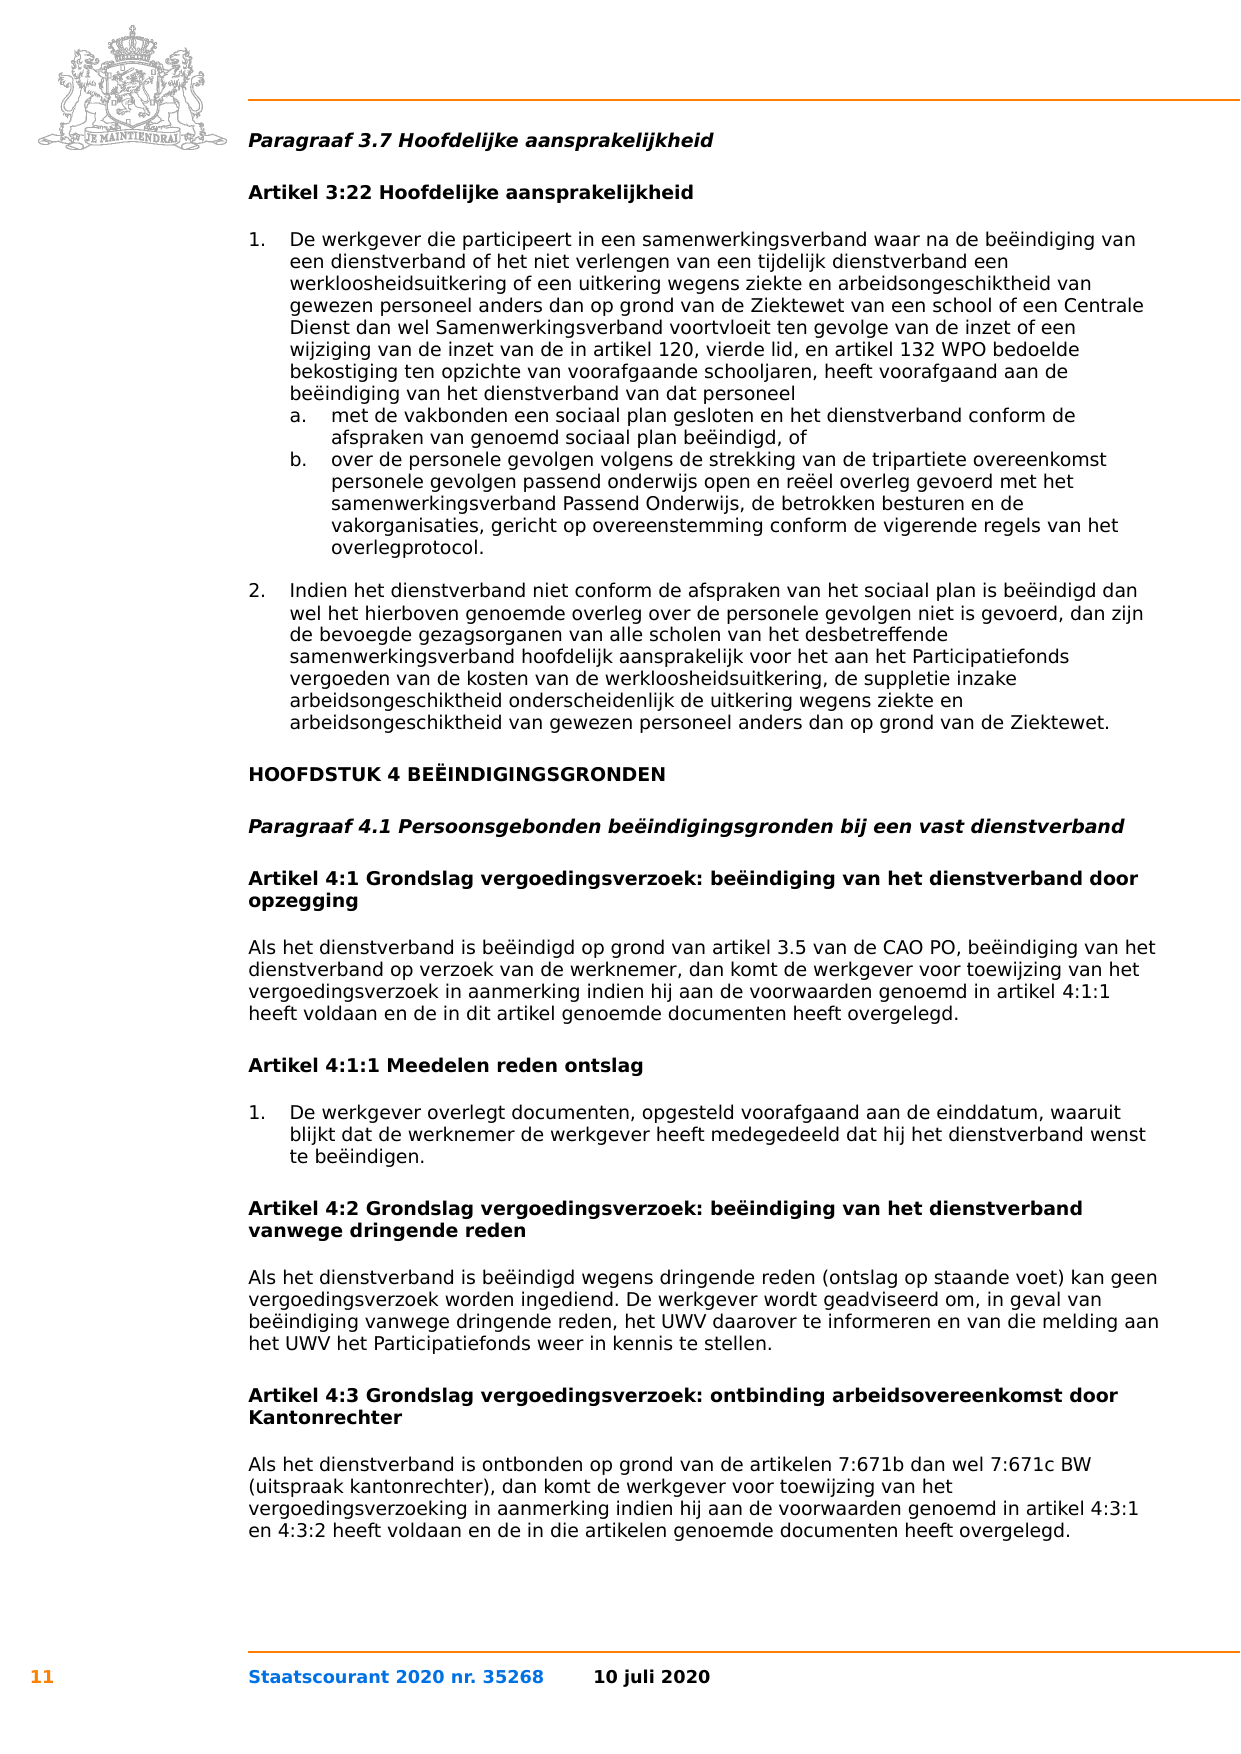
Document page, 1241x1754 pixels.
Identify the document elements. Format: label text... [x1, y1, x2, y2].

picture [38, 25, 227, 150]
subtitle Artikel 4:3 Grondslag vergoedingsverzoek: ontbinding arbeidsovereenkomst door Kantonrechter [248, 1385, 1163, 1429]
subtitle Artikel 4:1:1 Meedelen reden ontslag [248, 1055, 1163, 1077]
text Als het dienstverband is beëindigd wegens dringende reden (ontslag op staande voet) kan geen vergoedingsverzoek worden ingediend. De werkgever wordt geadviseerd om, in geval van beëindiging vanwege dringende reden, het UWV daarover te informeren en van die melding aan het UWV het Participatiefonds weer in kennis te stellen. [248, 1267, 1163, 1355]
subtitle HOOFDSTUK 4 BEËINDIGINGSGRONDEN [248, 764, 1163, 786]
text Als het dienstverband is beëindigd op grond van artikel 3.5 van de CAO PO, beëindiging van het dienstverband op verzoek van de werknemer, dan komt de werkgever voor toewijzing van het vergoedingsverzoek in aanmerking indien hij aan de voorwaarden genoemd in artikel 4:1:1 heeft voldaan en de in dit artikel genoemde documenten heeft overgelegd. [248, 937, 1163, 1025]
text b. over de personele gevolgen volgens de strekking van de tripartiete overeenkomst personele gevolgen passend onderwijs open en reëel overleg gevoerd met het samenwerkingsverband Passend Onderwijs, de betrokken besturen en de vakorganisaties, gericht op overeenstemming conform de vigerende regels van het overlegprotocol. [289, 449, 1163, 558]
text 1. De werkgever overlegt documenten, opgesteld voorafgaand aan de einddatum, waaruit blijkt dat de werknemer de werkgever heeft medegedeeld dat hij het dienstverband wenst te beëindigen. [248, 1102, 1163, 1168]
text Als het dienstverband is ontbonden op grond van de artikelen 7:671b dan wel 7:671c BW (uitspraak kantonrechter), dan komt de werkgever voor toewijzing van het vergoedingsverzoeking in aanmerking indien hij aan de voorwaarden genoemd in artikel 4:3:1 en 4:3:2 heeft voldaan en de in die artikelen genoemde documenten heeft overgelegd. [248, 1454, 1163, 1542]
subtitle Artikel 4:2 Grondslag vergoedingsverzoek: beëindiging van het dienstverband vanwege dringende reden [248, 1198, 1163, 1242]
subtitle Paragraaf 4.1 Persoonsgebonden beëindigingsgronden bij een vast dienstverband [248, 816, 1163, 838]
subtitle Artikel 3:22 Hoofdelijke aansprakelijkheid [248, 182, 1163, 204]
text 2. Indien het dienstverband niet conform de afspraken van het sociaal plan is beëindigd dan wel het hierboven genoemde overleg over de personele gevolgen niet is gevoerd, dan zijn de bevoegde gezagsorganen van alle scholen van het desbetreffende samenwerkingsverband hoofdelijk aansprakelijk voor het aan het Participatiefonds vergoeden van de kosten van de werkloosheidsuitkering, de suppletie inzake arbeidsongeschiktheid onderscheidenlijk de uitkering wegens ziekte en arbeidsongeschiktheid van gewezen personeel anders dan op grond van de Ziektewet. [248, 580, 1163, 734]
text a. met de vakbonden een sociaal plan gesloten en het dienstverband conform de afspraken van genoemd sociaal plan beëindigd, of [289, 405, 1163, 449]
text 1. De werkgever die participeert in een samenwerkingsverband waar na de beëindiging van een dienstverband of het niet verlengen van een tijdelijk dienstverband een werkloosheidsuitkering of een uitkering wegens ziekte en arbeidsongeschiktheid van gewezen personeel anders dan op grond van de Ziektewet van een school of een Centrale Dienst dan wel Samenwerkingsverband voortvloeit ten gevolge van de inzet of een wijziging van de inzet van de in artikel 120, vierde lid, en artikel 132 WPO bedoelde bekostiging ten opzichte van voorafgaande schooljaren, heeft voorafgaand aan de beëindiging van het dienstverband van dat personeel [248, 229, 1163, 405]
subtitle Paragraaf 3.7 Hoofdelijke aansprakelijkheid [248, 130, 1163, 152]
subtitle Artikel 4:1 Grondslag vergoedingsverzoek: beëindiging van het dienstverband door opzegging [248, 868, 1163, 912]
